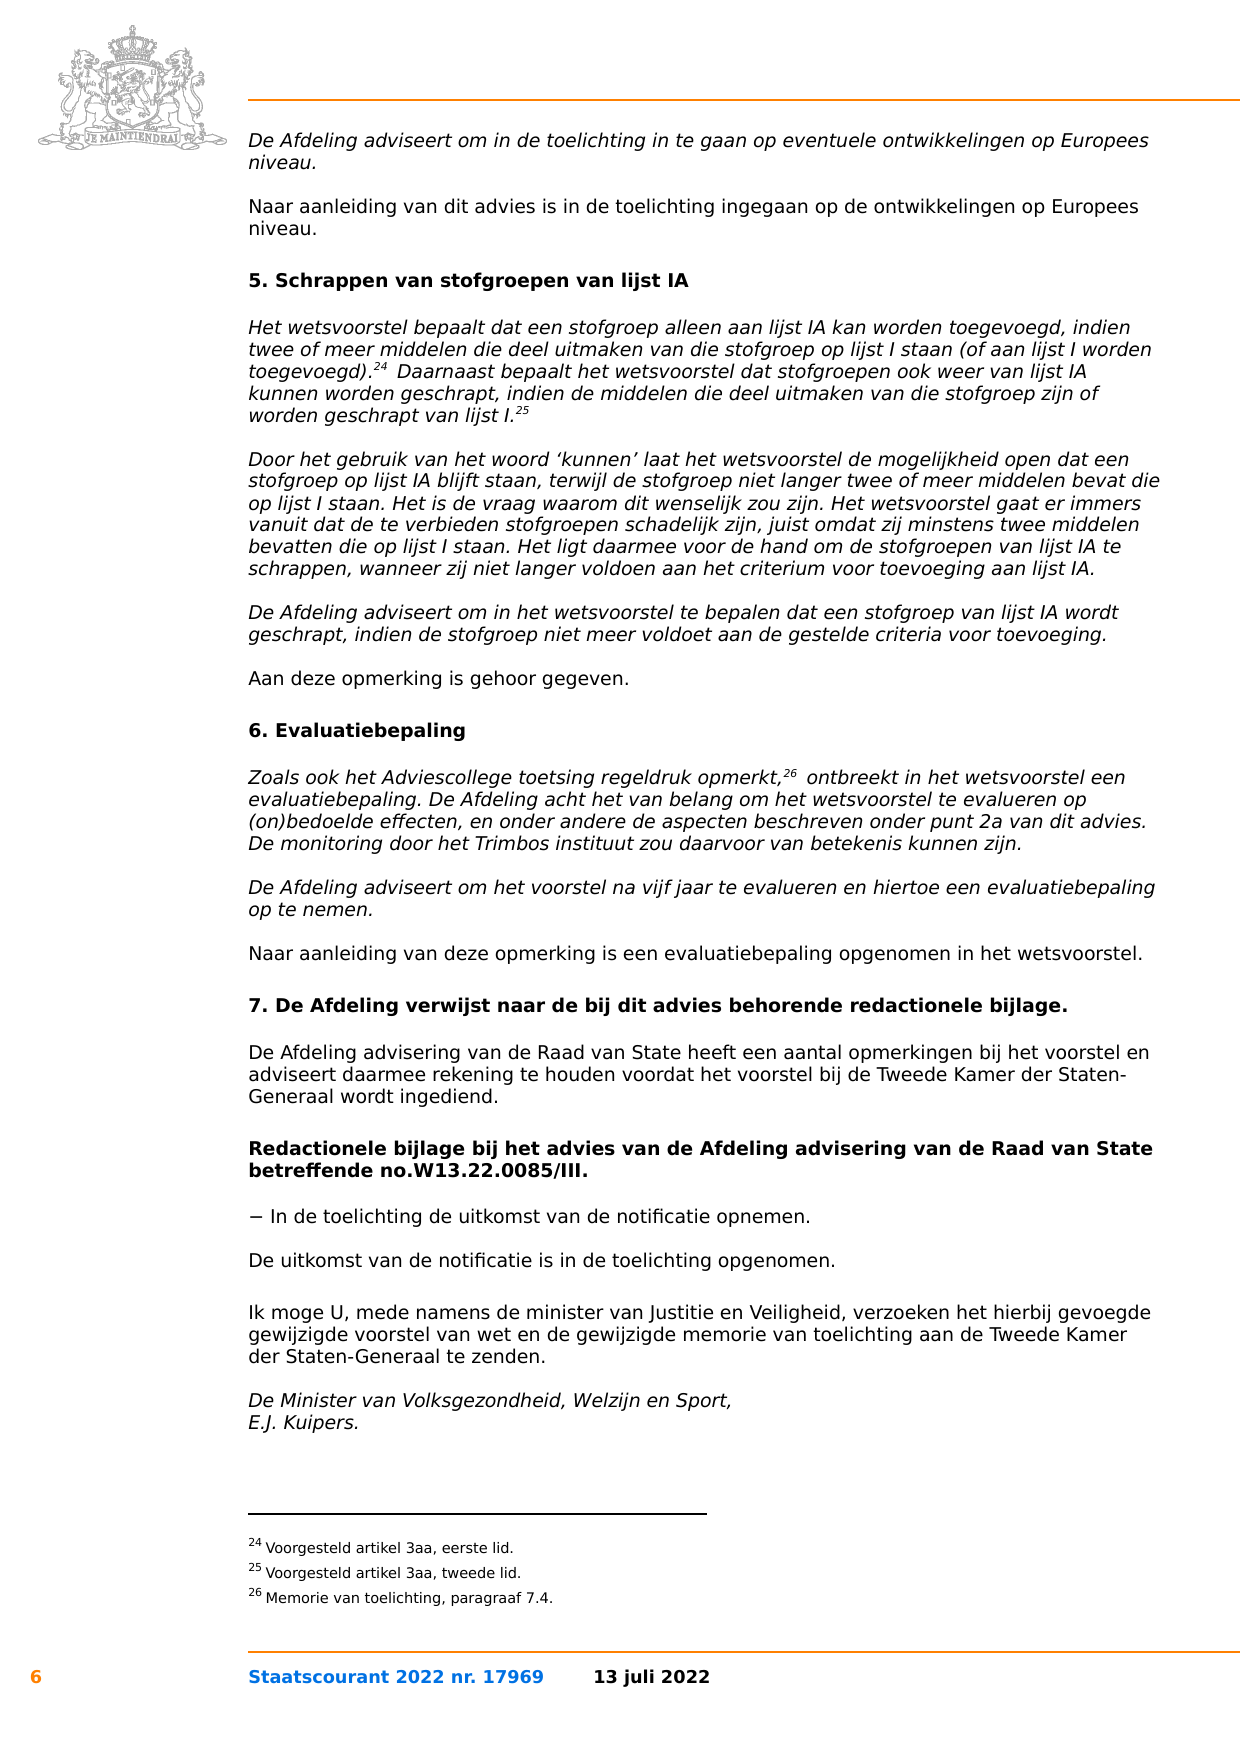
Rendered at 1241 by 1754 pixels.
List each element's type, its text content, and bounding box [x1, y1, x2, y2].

text Naar aanleiding van dit advies is in de toelichting ingegaan op de ontwikkelingen op Europees niveau. [248, 196, 1163, 240]
subtitle 6. Evaluatiebepaling [248, 720, 1163, 742]
subtitle 7. De Afdeling verwijst naar de bij dit advies behorende redactionele bijlage. [248, 994, 1163, 1017]
text Naar aanleiding van deze opmerking is een evaluatiebepaling opgenomen in het wetsvoorstel. [248, 943, 1163, 964]
text De Minister van Volksgezondheid, Welzijn en Sport, E.J. Kuipers. [248, 1390, 1163, 1434]
text Aan deze opmerking is gehoor gegeven. [248, 668, 1163, 690]
text De Afdeling adviseert om het voorstel na vijf jaar te evalueren en hiertoe een evaluatiebepaling op te nemen. [248, 877, 1163, 921]
text De Afdeling adviseert om in het wetsvoorstel te bepalen dat een stofgroep van lijst IA wordt geschrapt, indien de stofgroep niet meer voldoet aan de gestelde criteria voor toevoeging. [248, 602, 1163, 646]
text − In de toelichting de uitkomst van de notificatie opnemen. [248, 1206, 1163, 1228]
text De Afdeling advisering van de Raad van State heeft een aantal opmerkingen bij het voorstel en adviseert daarmee rekening te houden voordat het voorstel bij de Tweede Kamer der Staten-Generaal wordt ingediend. [248, 1042, 1163, 1107]
subtitle 5. Schrappen van stofgroepen van lijst IA [248, 270, 1163, 292]
text Het wetsvoorstel bepaalt dat een stofgroep alleen aan lijst IA kan worden toegevoegd, indien twee of meer middelen die deel uitmaken van die stofgroep op lijst I staan (of aan lijst I worden toegevoegd). Daarnaast bepaalt het wetsvoorstel dat stofgroepen ook weer van lijst IA kunnen worden geschrapt, indien de middelen die deel uitmaken van die stofgroep zijn of worden geschrapt van lijst I. [248, 317, 1163, 427]
text Ik moge U, mede namens de minister van Justitie en Veiligheid, verzoeken het hierbij gevoegde gewijzigde voorstel van wet en de gewijzigde memorie van toelichting aan de Tweede Kamer der Staten-Generaal te zenden. [248, 1302, 1163, 1368]
text Memorie van toelichting, paragraaf 7.4. [248, 1586, 1163, 1608]
text Voorgesteld artikel 3aa, tweede lid. [248, 1561, 1163, 1583]
text Door het gebruik van het woord ‘kunnen’ laat het wetsvoorstel de mogelijkheid open dat een stofgroep op lijst IA blijft staan, terwijl de stofgroep niet langer twee of meer middelen bevat die op lijst I staan. Het is de vraag waarom dit wenselijk zou zijn. Het wetsvoorstel gaat er immers vanuit dat de te verbieden stofgroepen schadelijk zijn, juist omdat zij minstens twee middelen bevatten die op lijst I staan. Het ligt daarmee voor de hand om de stofgroepen van lijst IA te schrappen, wanneer zij niet langer voldoen aan het criterium voor toevoeging aan lijst IA. [248, 448, 1163, 580]
text Zoals ook het Adviescollege toetsing regeldruk opmerkt, ontbreekt in het wetsvoorstel een evaluatiebepaling. De Afdeling acht het van belang om het wetsvoorstel te evalueren op (on)bedoelde effecten, en onder andere de aspecten beschreven onder punt 2a van dit advies. De monitoring door het Trimbos instituut zou daarvoor van betekenis kunnen zijn. [248, 767, 1163, 855]
subtitle Redactionele bijlage bij het advies van de Afdeling advisering van de Raad van State betreffende no.W13.22.0085/III. [248, 1137, 1163, 1181]
text Voorgesteld artikel 3aa, eerste lid. [248, 1536, 1163, 1558]
picture [38, 25, 227, 150]
text De Afdeling adviseert om in de toelichting in te gaan op eventuele ontwikkelingen op Europees niveau. [248, 130, 1163, 174]
text De uitkomst van de notificatie is in de toelichting opgenomen. [248, 1250, 1163, 1272]
